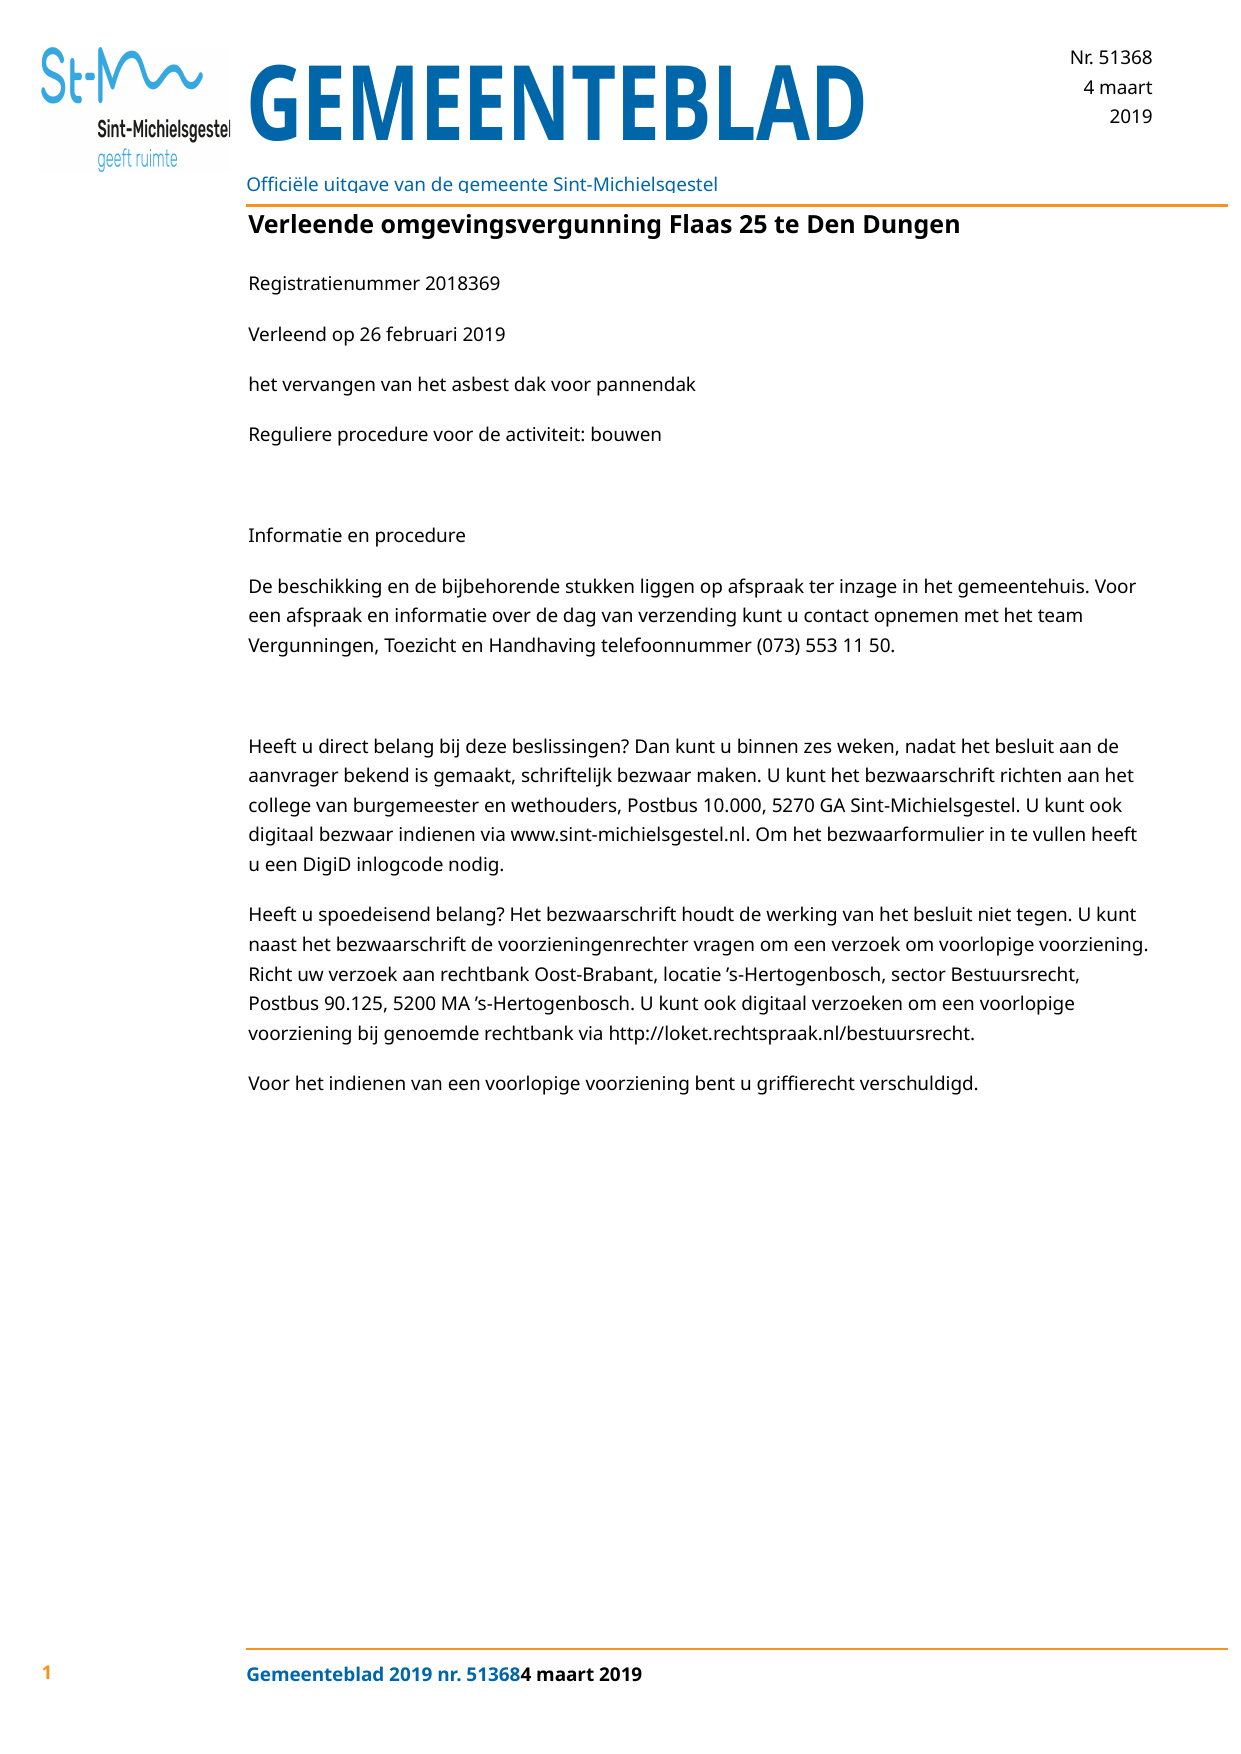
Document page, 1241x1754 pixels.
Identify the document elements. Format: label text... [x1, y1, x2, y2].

text Informatie en procedure [248, 522, 1152, 548]
text Voor het indienen van een voorlopige voorziening bent u griffierecht verschuldigd. [248, 1070, 1152, 1096]
text Reguliere procedure voor de activiteit: bouwen [248, 422, 1152, 447]
text het vervangen van het asbest dak voor pannendak [248, 371, 1152, 397]
picture [41, 47, 231, 172]
text Registratienummer 2018369 [248, 270, 1152, 296]
text De beschikking en de bijbehorende stukken liggen op afspraak ter inzage in het gemeentehuis. Voor een afspraak en informatie over de dag van verzending kunt u contact opnemen met het team Vergunningen, Toezicht en Handhaving telefoonnummer (073) 553 11 50. [248, 573, 1152, 658]
text Verleend op 26 februari 2019 [248, 321, 1152, 346]
text Heeft u direct belang bij deze beslissingen? Dan kunt u binnen zes weken, nadat het besluit aan de aanvrager bekend is gemaakt, schriftelijk bezwaar maken. U kunt het bezwaarschrift richten aan het college van burgemeester en wethouders, Postbus 10.000, 5270 GA Sint-Michielsgestel. U kunt ook digitaal bezwaar indienen via www.sint-michielsgestel.nl. Om het bezwaarformulier in te vullen heeft u een DigiD inlogcode nodig. [248, 733, 1152, 877]
text Heeft u spoedeisend belang? Het bezwaarschrift houdt de werking van het besluit niet tegen. U kunt naast het bezwaarschrift de voorzieningenrechter vragen om een verzoek om voorlopige voorziening. Richt uw verzoek aan rechtbank Oost-Brabant, locatie ’s-Hertogenbosch, sector Bestuursrecht, Postbus 90.125, 5200 MA ’s-Hertogenbosch. U kunt ook digitaal verzoeken om een voorlopige voorziening bij genoemde rechtbank via http://loket.rechtspraak.nl/bestuursrecht. [248, 902, 1152, 1046]
text Verleende omgevingsvergunning Flaas 25 te Den Dungen [248, 207, 1152, 241]
